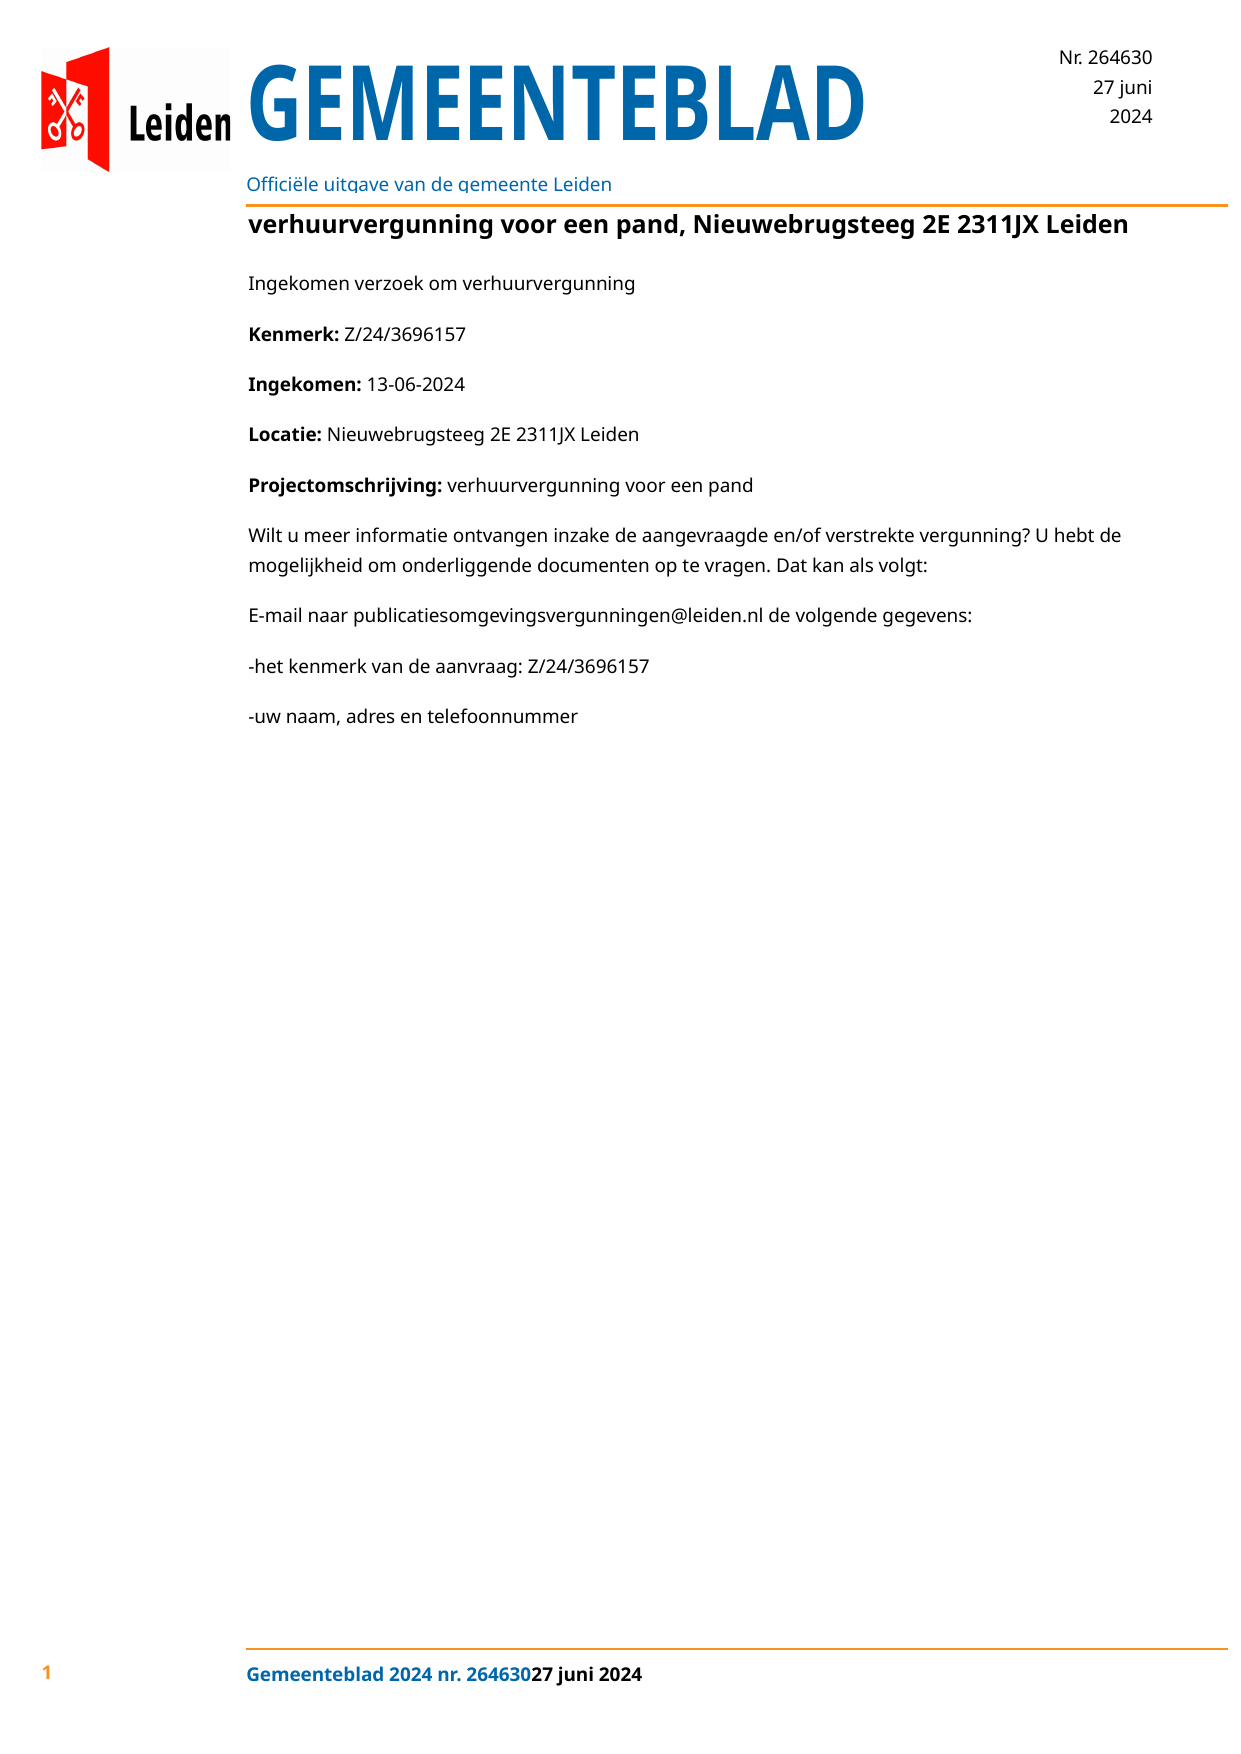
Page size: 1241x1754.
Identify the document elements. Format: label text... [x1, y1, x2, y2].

text Kenmerk: Z/24/3696157 [248, 321, 1152, 346]
text Projectomschrijving: verhuurvergunning voor een pand [248, 472, 1152, 498]
text E-mail naar publicatiesomgevingsvergunningen@leiden.nl de volgende gegevens: [248, 602, 1152, 628]
text verhuurvergunning voor een pand, Nieuwebrugsteeg 2E 2311JX Leiden [248, 207, 1152, 241]
text Ingekomen: 13-06-2024 [248, 371, 1152, 397]
text Wilt u meer informatie ontvangen inzake de aangevraagde en/of verstrekte vergunning? U hebt de mogelijkheid om onderliggende documenten op te vragen. Dat kan als volgt: [248, 522, 1152, 578]
text Locatie: Nieuwebrugsteeg 2E 2311JX Leiden [248, 422, 1152, 447]
picture [41, 47, 231, 172]
text -uw naam, adres en telefoonnummer [248, 703, 1152, 729]
text -het kenmerk van de aanvraag: Z/24/3696157 [248, 653, 1152, 678]
text Ingekomen verzoek om verhuurvergunning [248, 270, 1152, 296]
